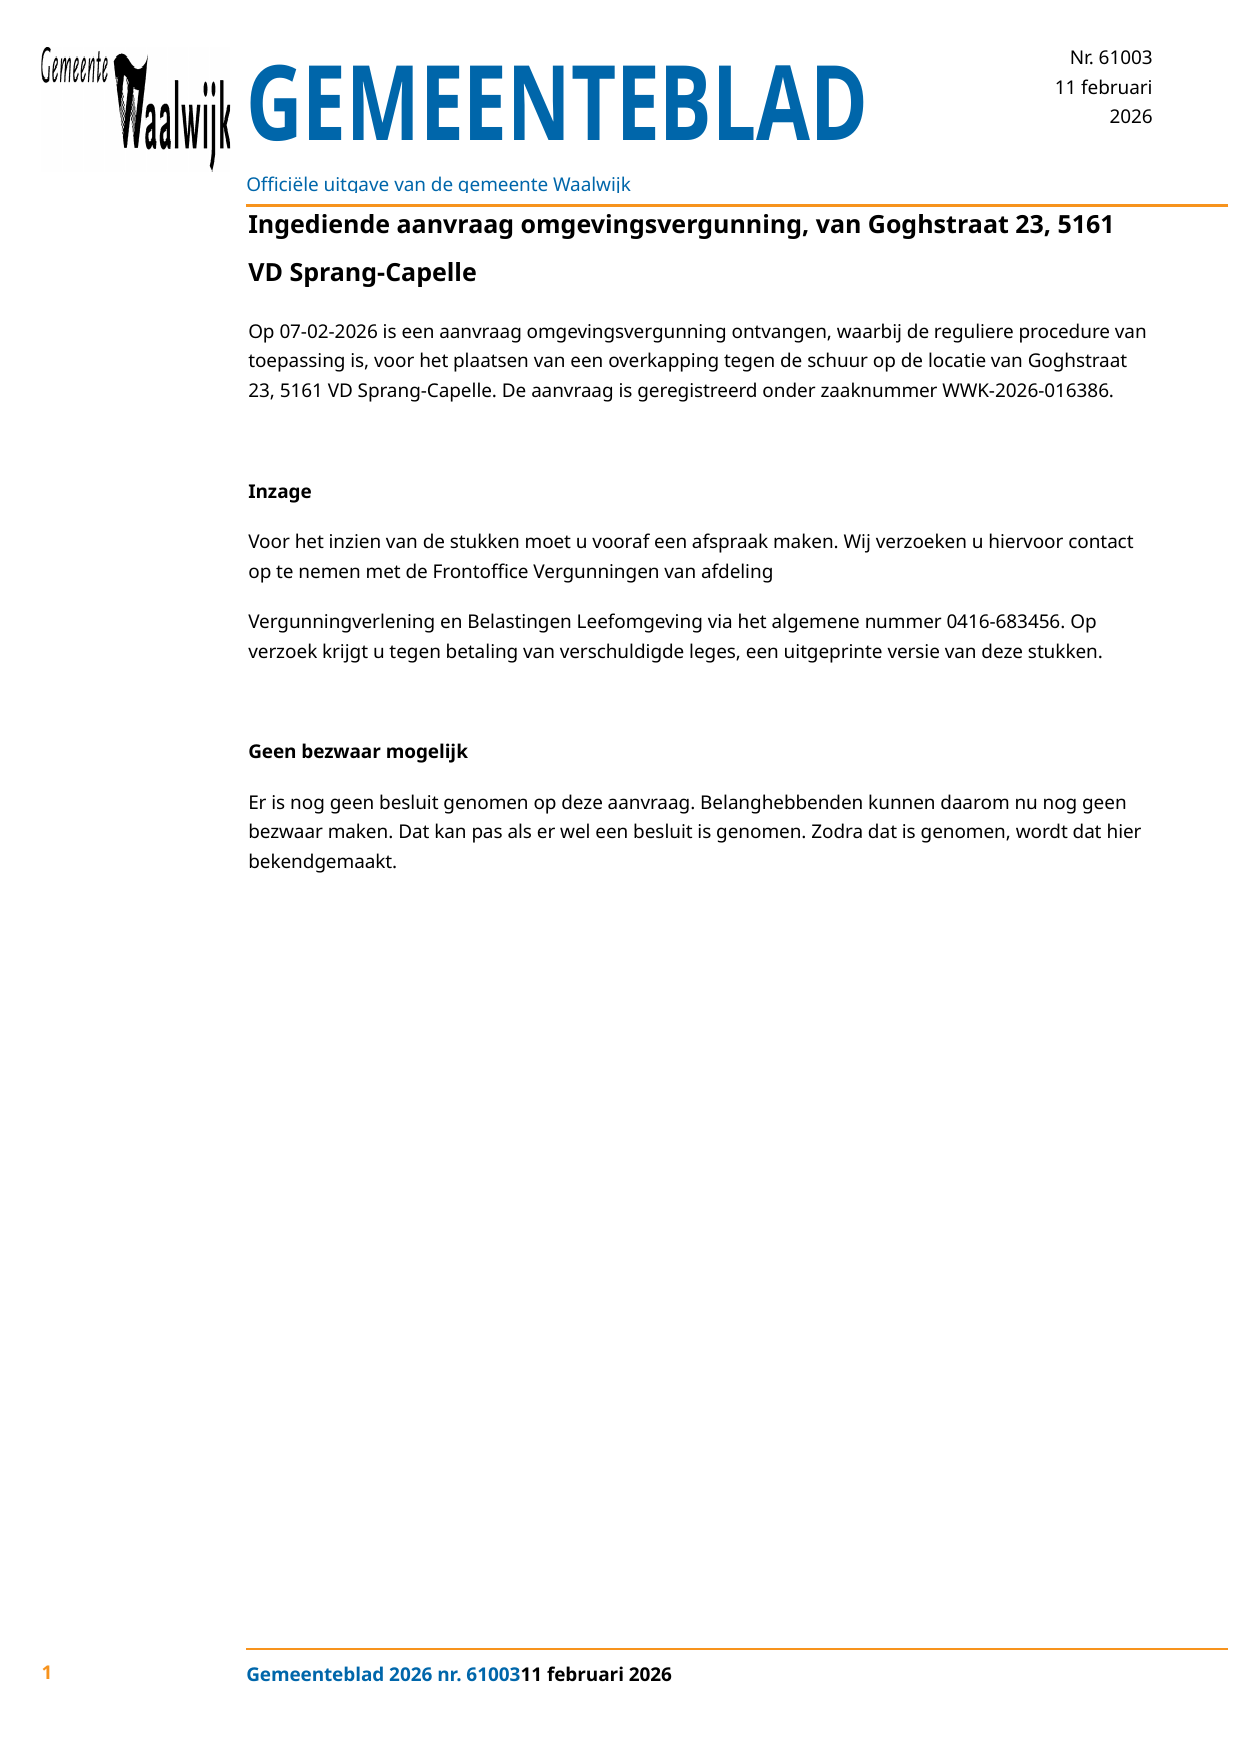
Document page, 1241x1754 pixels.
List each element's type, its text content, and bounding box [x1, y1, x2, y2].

text Inzage [248, 478, 1152, 504]
text Voor het inzien van de stukken moet u vooraf een afspraak maken. Wij verzoeken u hiervoor contact op te nemen met de Frontoffice Vergunningen van afdeling [248, 528, 1152, 584]
text Geen bezwaar mogelijk [248, 739, 1152, 764]
text Er is nog geen besluit genomen op deze aanvraag. Belanghebbenden kunnen daarom nu nog geen bezwaar maken. Dat kan pas als er wel een besluit is genomen. Zodra dat is genomen, wordt dat hier bekendgemaakt. [248, 789, 1152, 874]
text Ingediende aanvraag omgevingsvergunning, van Goghstraat 23, 5161 VD Sprang-Capelle [248, 207, 1152, 288]
text Vergunningverlening en Belastingen Leefomgeving via het algemene nummer 0416-683456. Op verzoek krijgt u tegen betaling van verschuldigde leges, een uitgeprinte versie van deze stukken. [248, 608, 1152, 664]
picture [41, 47, 231, 172]
text Op 07-02-2026 is een aanvraag omgevingsvergunning ontvangen, waarbij de reguliere procedure van toepassing is, voor het plaatsen van een overkapping tegen de schuur op de locatie van Goghstraat 23, 5161 VD Sprang-Capelle. De aanvraag is geregistreerd onder zaaknummer WWK-2026-016386. [248, 318, 1152, 403]
